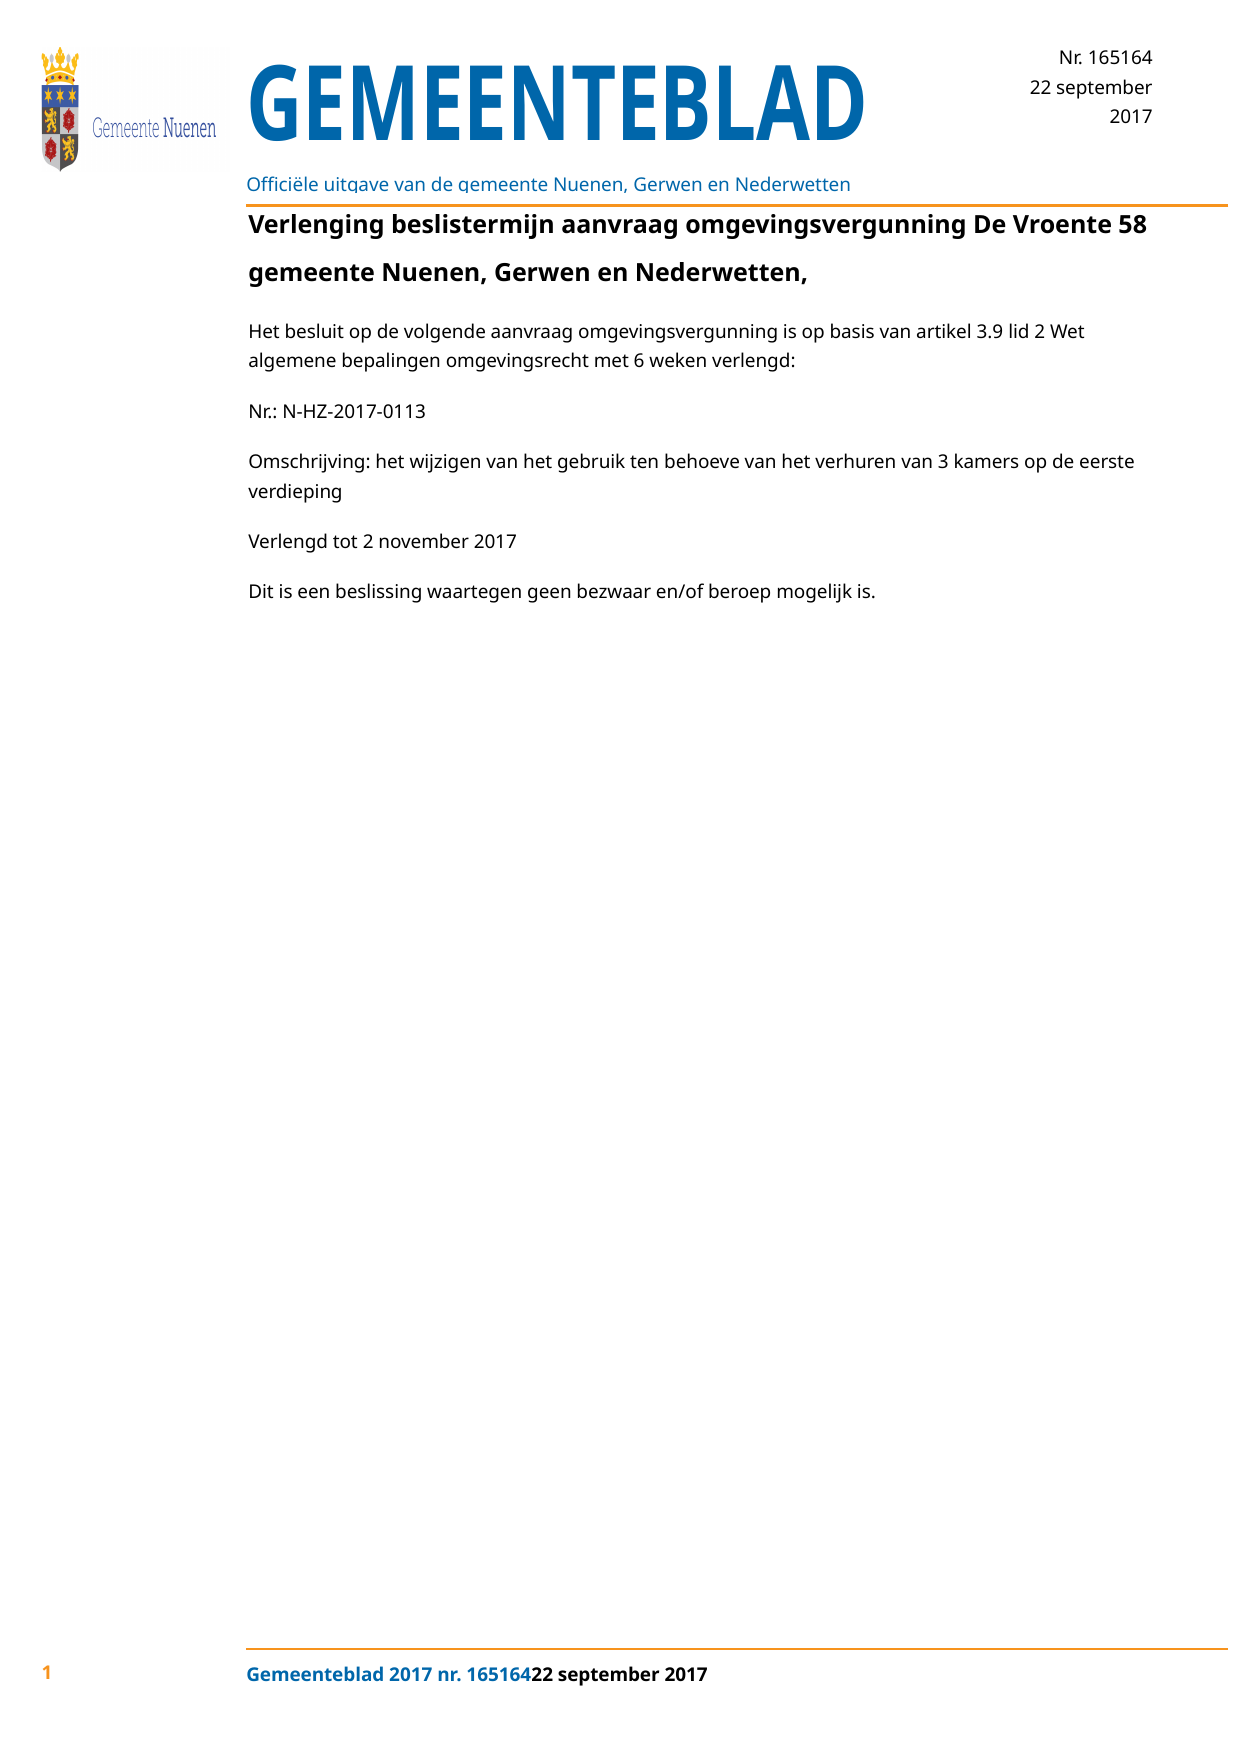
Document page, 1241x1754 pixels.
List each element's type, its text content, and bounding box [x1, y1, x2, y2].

picture [41, 47, 231, 172]
text Het besluit op de volgende aanvraag omgevingsvergunning is op basis van artikel 3.9 lid 2 Wet algemene bepalingen omgevingsrecht met 6 weken verlengd: [248, 318, 1152, 373]
text Verlengd tot 2 november 2017 [248, 528, 1152, 554]
text Verlenging beslistermijn aanvraag omgevingsvergunning De Vroente 58 gemeente Nuenen, Gerwen en Nederwetten, [248, 207, 1152, 288]
text Dit is een beslissing waartegen geen bezwaar en/of beroep mogelijk is. [248, 579, 1152, 604]
text Nr.: N-HZ-2017-0113 [248, 398, 1152, 424]
text Omschrijving: het wijzigen van het gebruik ten behoeve van het verhuren van 3 kamers op de eerste verdieping [248, 448, 1152, 504]
